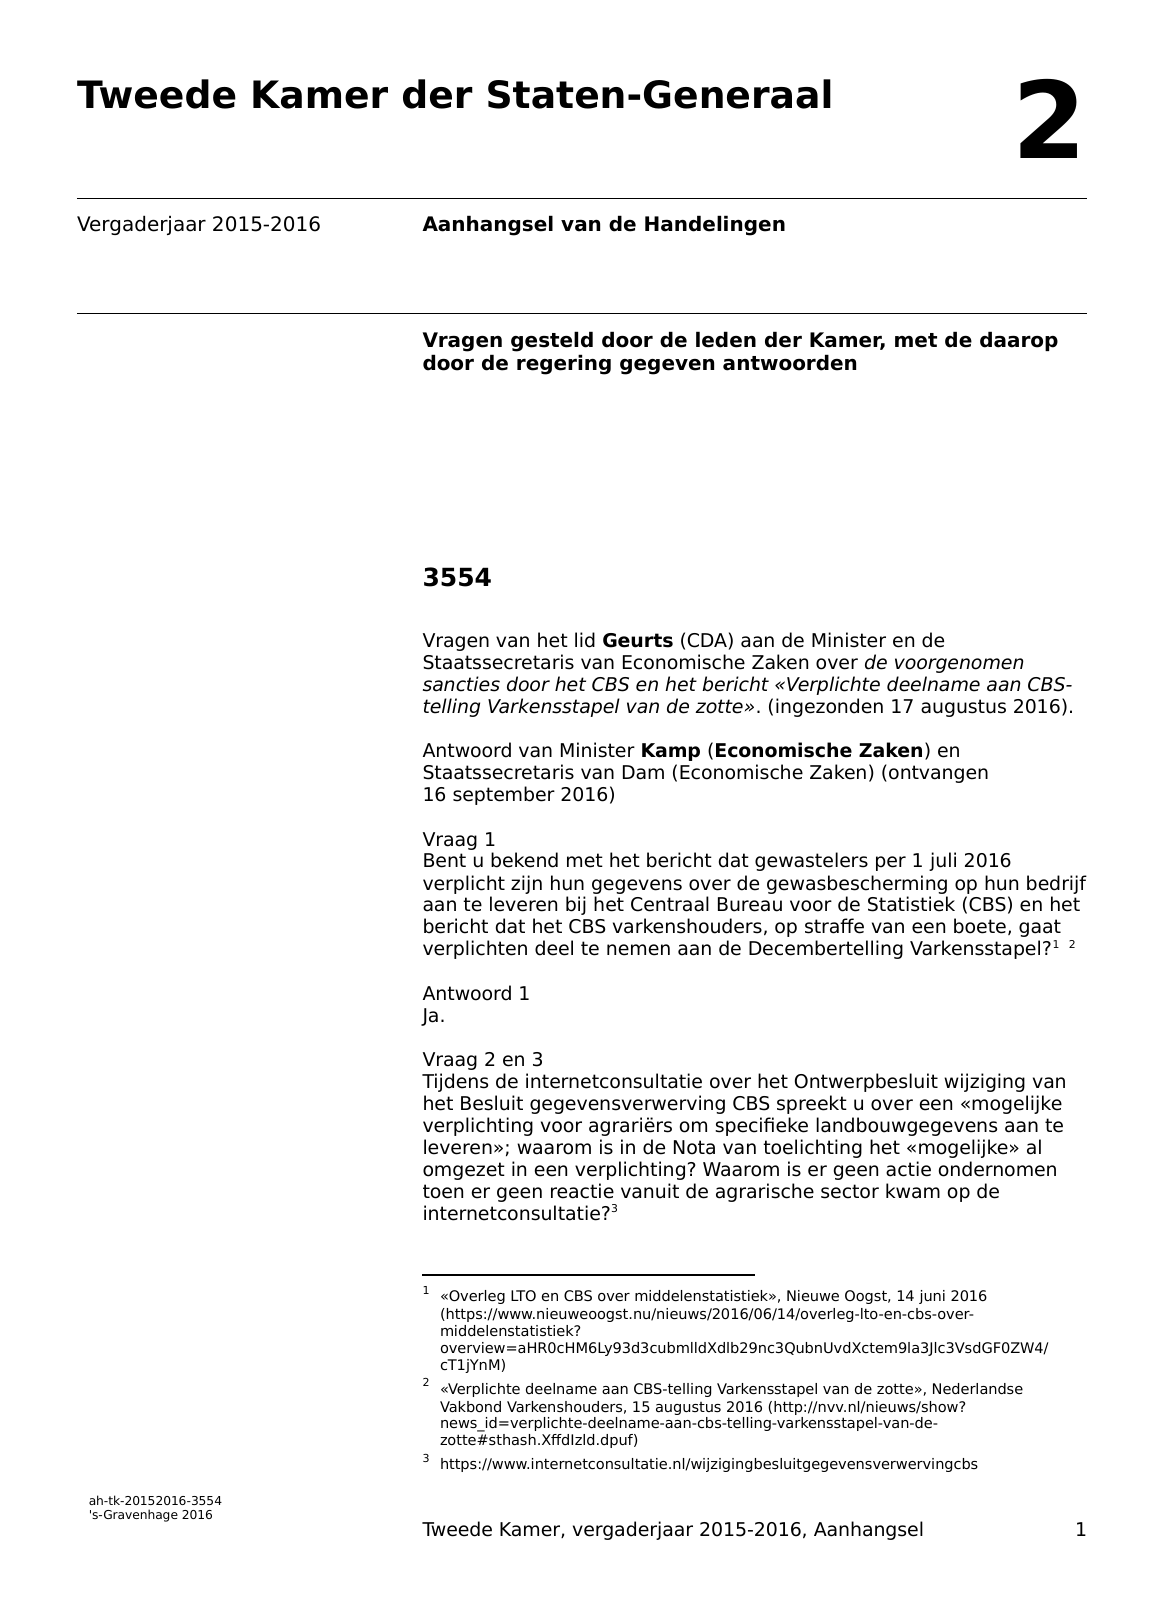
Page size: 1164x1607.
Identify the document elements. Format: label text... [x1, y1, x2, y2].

text Vragen van het lid Geurts (CDA) aan de Minister en de Staatssecretaris van Economische Zaken over de voorgenomen sancties door het CBS en het bericht «Verplichte deelname aan CBS-telling Varkensstapel van de zotte». (ingezonden 17 augustus 2016). [422, 630, 1087, 718]
text Ja. [422, 1004, 1087, 1026]
text Vraag 1 [422, 828, 1087, 850]
table_cell Vragen gesteld door de leden der Kamer, met de daarop door de regering gegeven antwoorden [422, 314, 1087, 375]
text «Overleg LTO en CBS over middelenstatistiek», Nieuwe Oogst, 14 juni 2016 (https://www.nieuweoogst.nu/nieuws/2016/06/14/overleg-lto-en-cbs-over-middelenstatistiek?overview=aHR0cHM6Ly93d3cubmlldXdlb29nc3QubnUvdXctem9la3Jlc3VsdGF0ZW4/cT1jYnM) [422, 1284, 1087, 1374]
table_cell Vergaderjaar 2015-2016 [77, 199, 422, 313]
text Tijdens de internetconsultatie over het Ontwerpbesluit wijziging van het Besluit gegevensverwerving CBS spreekt u over een «mogelijke verplichting voor agrariërs om specifieke landbouwgegevens aan te leveren»; waarom is in de Nota van toelichting het «mogelijke» al omgezet in een verplichting? Waarom is er geen actie ondernomen toen er geen reactie vanuit de agrarische sector kwam op de internetconsultatie? [422, 1071, 1087, 1224]
text https://www.internetconsultatie.nl/wijzigingbesluitgegevensverwervingcbs [422, 1452, 1087, 1474]
text Antwoord van Minister Kamp (Economische Zaken) en Staatssecretaris van Dam (Economische Zaken) (ontvangen 16 september 2016) [422, 740, 1087, 806]
text 3554 [422, 563, 1087, 592]
text Antwoord 1 [422, 982, 1087, 1004]
text Bent u bekend met het bericht dat gewastelers per 1 juli 2016 verplicht zijn hun gegevens over de gewasbescherming op hun bedrijf aan te leveren bij het Centraal Bureau voor de Statistiek (CBS) en het bericht dat het CBS varkenshouders, op straffe van een boete, gaat verplichten deel te nemen aan de Decembertelling Varkensstapel? [422, 850, 1087, 960]
text Vraag 2 en 3 [422, 1049, 1087, 1071]
table_cell [77, 314, 422, 375]
table_header Tweede Kamer der Staten-Generaal [77, 59, 886, 198]
text ah-tk-20152016-3554 [88, 1494, 323, 1508]
text 's-Gravenhage 2016 [88, 1508, 323, 1522]
table_header 2 [886, 59, 1087, 198]
text «Verplichte deelname aan CBS-telling Varkensstapel van de zotte», Nederlandse Vakbond Varkenshouders, 15 augustus 2016 (http://nvv.nl/nieuws/show?news_id=verplichte-deelname-aan-cbs-telling-varkensstapel-van-de-zotte#sthash.XffdIzld.dpuf) [422, 1377, 1087, 1449]
table_cell Aanhangsel van de Handelingen [422, 199, 1087, 313]
